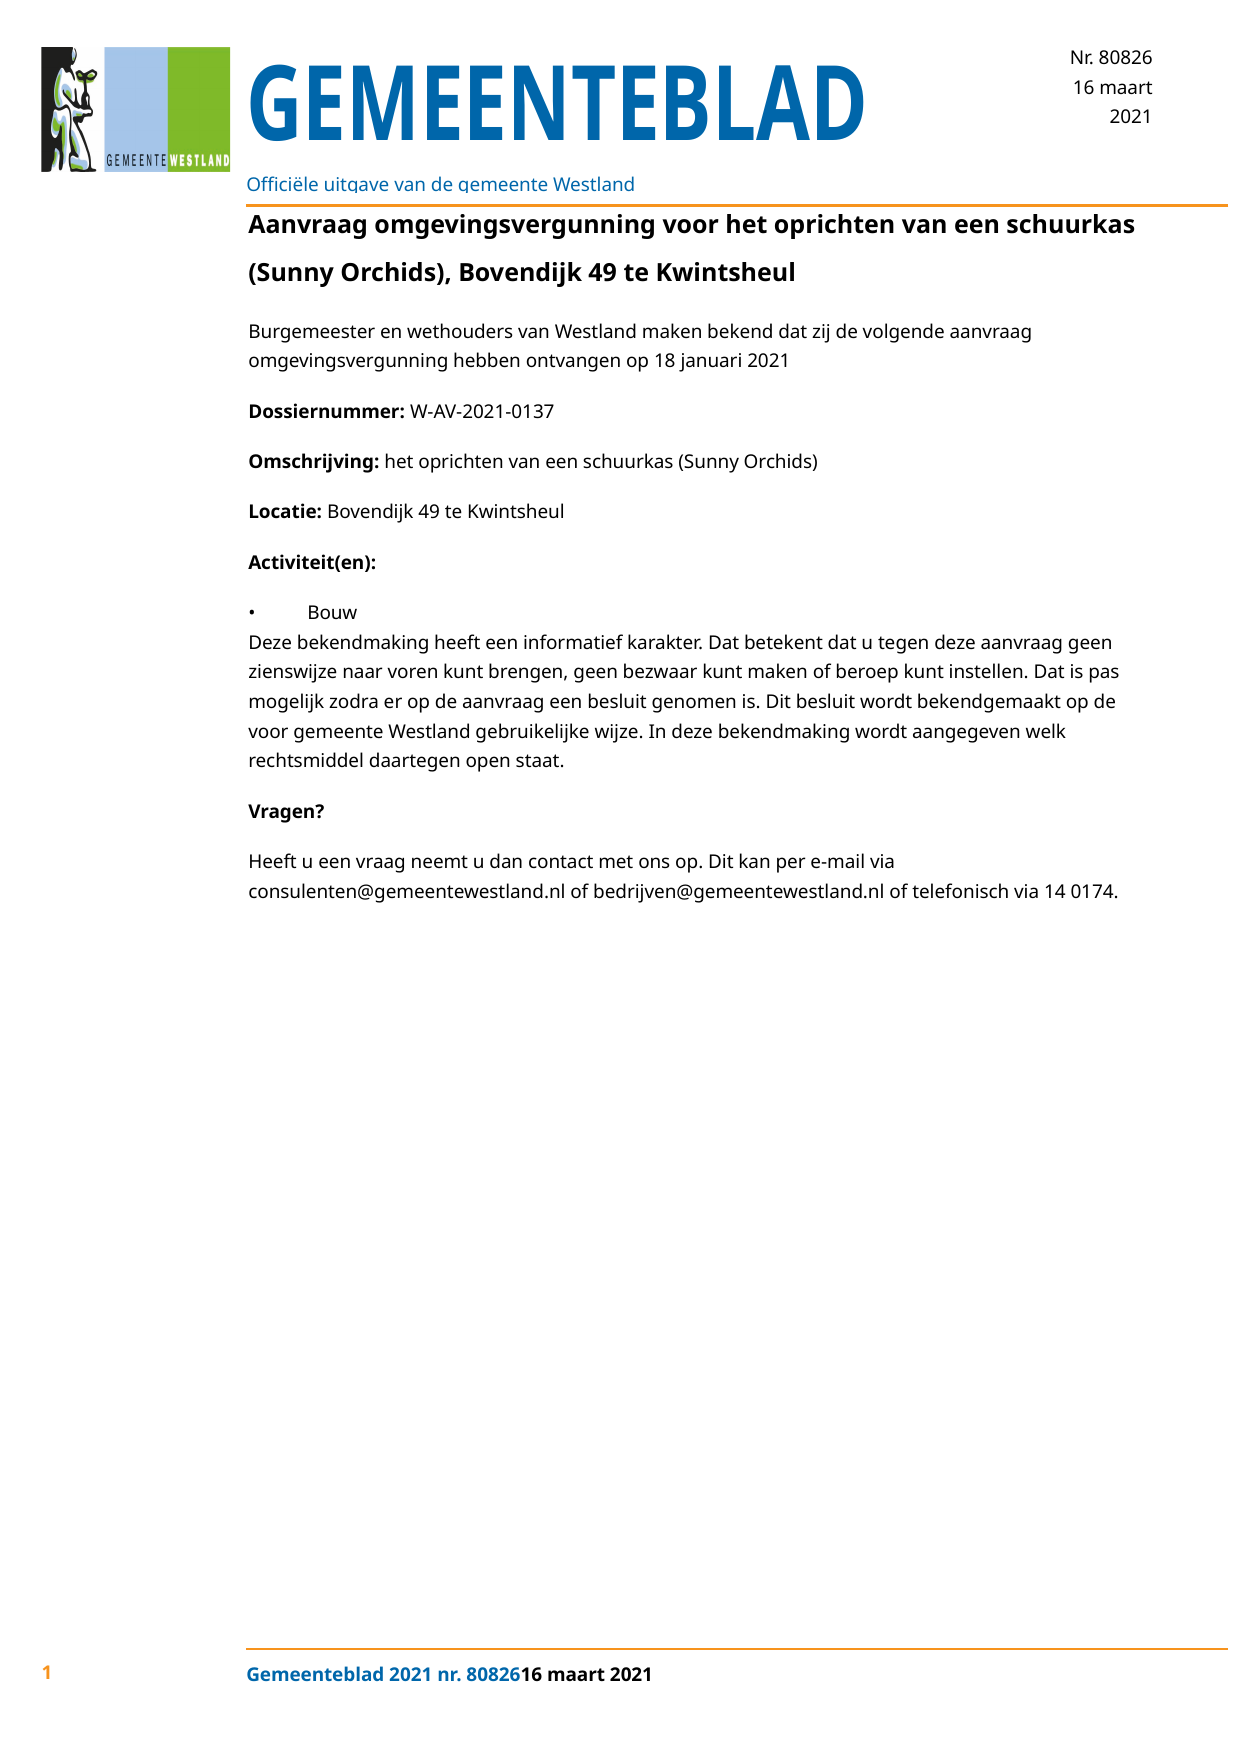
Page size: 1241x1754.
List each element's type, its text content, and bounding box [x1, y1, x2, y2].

picture [41, 47, 231, 172]
text Dossiernummer: W-AV-2021-0137 [248, 398, 1152, 424]
text Deze bekendmaking heeft een informatief karakter. Dat betekent dat u tegen deze aanvraag geen zienswijze naar voren kunt brengen, geen bezwaar kunt maken of beroep kunt instellen. Dat is pas mogelijk zodra er op de aanvraag een besluit genomen is. Dit besluit wordt bekendgemaakt op de voor gemeente Westland gebruikelijke wijze. In deze bekendmaking wordt aangegeven welk rechtsmiddel daartegen open staat. [248, 629, 1152, 773]
text Activiteit(en): [248, 549, 1152, 575]
text Burgemeester en wethouders van Westland maken bekend dat zij de volgende aanvraag omgevingsvergunning hebben ontvangen op 18 januari 2021 [248, 318, 1152, 373]
text Aanvraag omgevingsvergunning voor het oprichten van een schuurkas (Sunny Orchids), Bovendijk 49 te Kwintsheul [248, 207, 1152, 288]
list Bouw [248, 599, 1152, 625]
text Omschrijving: het oprichten van een schuurkas (Sunny Orchids) [248, 448, 1152, 474]
text Vragen? [248, 798, 1152, 824]
text Heeft u een vraag neemt u dan contact met ons op. Dit kan per e-mail via consulenten@gemeentewestland.nl of bedrijven@gemeentewestland.nl of telefonisch via 14 0174. [248, 848, 1152, 904]
text Locatie: Bovendijk 49 te Kwintsheul [248, 499, 1152, 524]
